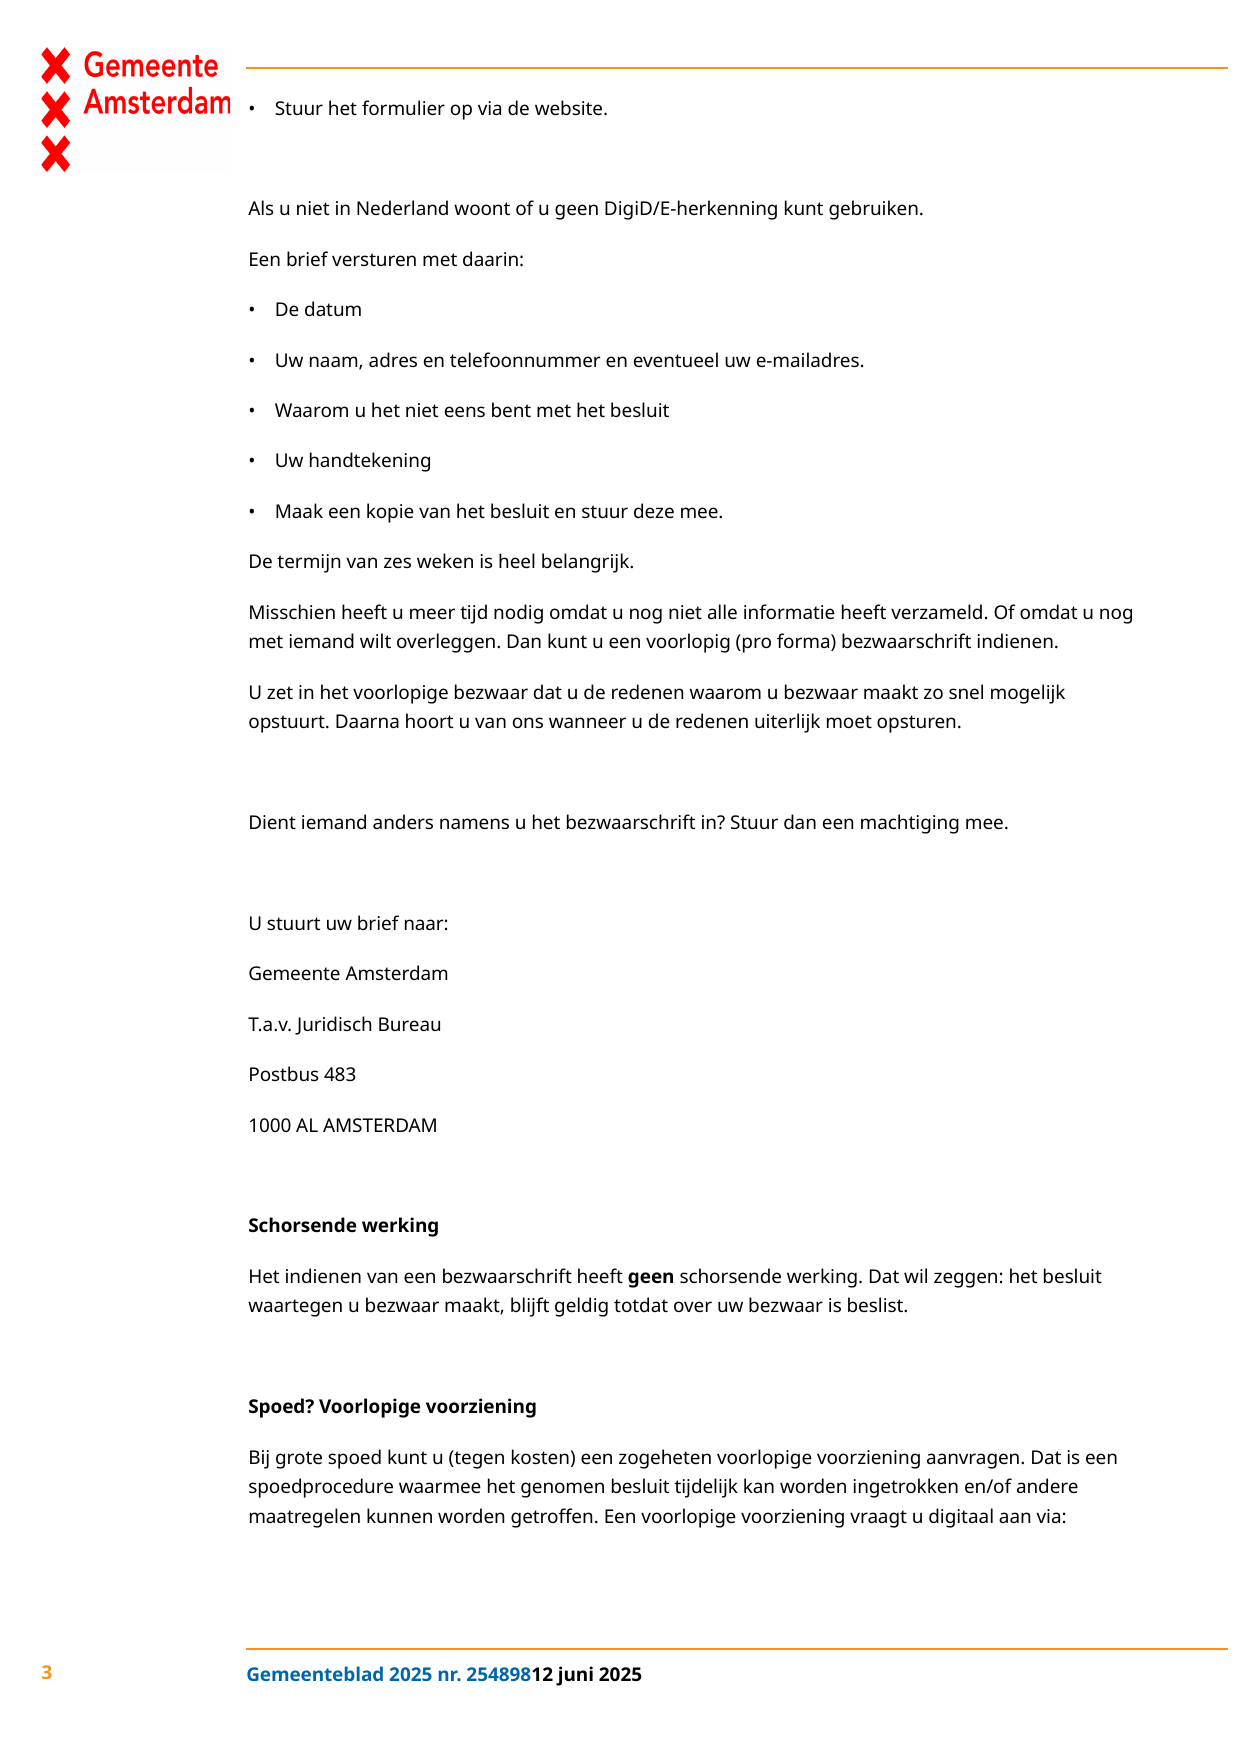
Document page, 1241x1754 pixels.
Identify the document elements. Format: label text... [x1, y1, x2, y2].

text Dient iemand anders namens u het bezwaarschrift in? Stuur dan een machtiging mee. [248, 809, 1152, 835]
picture [41, 47, 231, 172]
text T.a.v. Juridisch Bureau [248, 1011, 1152, 1037]
text • De datum [248, 296, 1152, 322]
text Het indienen van een bezwaarschrift heeft geen schorsende werking. Dat wil zeggen: het besluit waartegen u bezwaar maakt, blijft geldig totdat over uw bezwaar is beslist. [248, 1263, 1152, 1318]
text Bij grote spoed kunt u (tegen kosten) een zogeheten voorlopige voorziening aanvragen. Dat is een spoedprocedure waarmee het genomen besluit tijdelijk kan worden ingetrokken en/of andere maatregelen kunnen worden getroffen. Een voorlopige voorziening vraagt u digitaal aan via: [248, 1444, 1152, 1529]
text Postbus 483 [248, 1061, 1152, 1087]
text • Maak een kopie van het besluit en stuur deze mee. [248, 498, 1152, 524]
text • Waarom u het niet eens bent met het besluit [248, 397, 1152, 423]
text De termijn van zes weken is heel belangrijk. [248, 548, 1152, 574]
text Spoed? Voorlopige voorziening [248, 1393, 1152, 1419]
text Gemeente Amsterdam [248, 961, 1152, 986]
text Schorsende werking [248, 1213, 1152, 1238]
text • Stuur het formulier op via de website. [248, 95, 1152, 121]
text U stuurt uw brief naar: [248, 910, 1152, 936]
text Een brief versturen met daarin: [248, 246, 1152, 272]
text U zet in het voorlopige bezwaar dat u de redenen waarom u bezwaar maakt zo snel mogelijk opstuurt. Daarna hoort u van ons wanneer u de redenen uiterlijk moet opsturen. [248, 679, 1152, 734]
text • Uw naam, adres en telefoonnummer en eventueel uw e-mailadres. [248, 347, 1152, 373]
text 1000 AL AMSTERDAM [248, 1112, 1152, 1138]
text Als u niet in Nederland woont of u geen DigiD/E-herkenning kunt gebruiken. [248, 196, 1152, 221]
text Misschien heeft u meer tijd nodig omdat u nog niet alle informatie heeft verzameld. Of omdat u nog met iemand wilt overleggen. Dan kunt u een voorlopig (pro forma) bezwaarschrift indienen. [248, 599, 1152, 654]
text • Uw handtekening [248, 448, 1152, 473]
